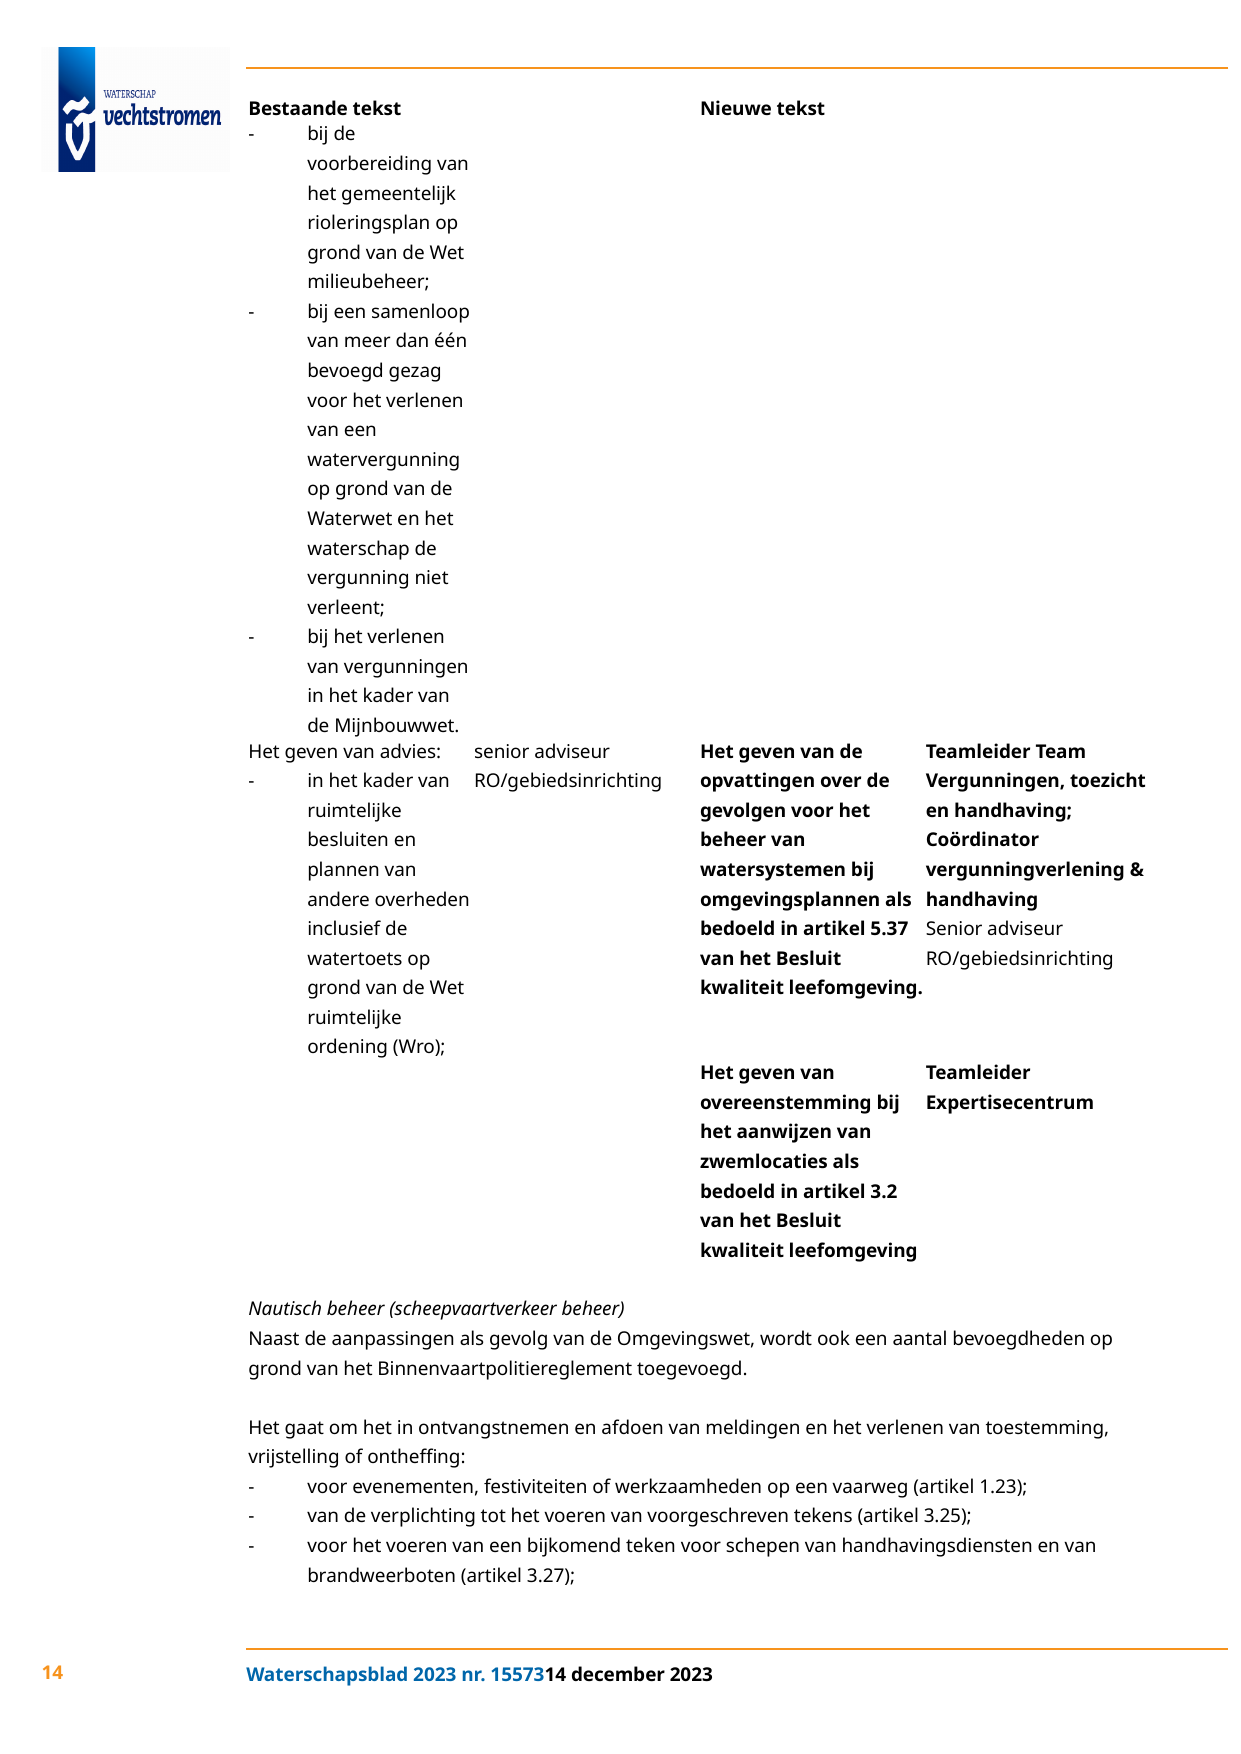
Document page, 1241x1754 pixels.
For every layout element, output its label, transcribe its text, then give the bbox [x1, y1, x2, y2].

table_cell [474, 1060, 700, 1263]
text Nautisch beheer (scheepvaartverkeer beheer) [248, 1296, 1152, 1321]
list van de verplichting tot het voeren van voorgeschreven tekens (artikel 3.25); [248, 1503, 1152, 1528]
picture [41, 47, 231, 172]
text Naast de aanpassingen als gevolg van de Omgevingswet, wordt ook een aantal bevoegdheden op grond van het Binnenvaartpolitiereglement toegevoegd. [248, 1325, 1152, 1380]
table_header Bestaande tekst [248, 95, 700, 121]
list voor evenementen, festiviteiten of werkzaamheden op een vaarweg (artikel 1.23); [248, 1473, 1152, 1499]
table_cell Het geven van advies: in het kader van ruimtelijke besluiten en plannen van andere overheden inclusief de watertoets op grond van de Wet ruimtelijke ordening (Wro); [248, 738, 474, 1059]
text Het gaat om het in ontvangstnemen en afdoen van meldingen en het verlenen van toestemming, vrijstelling of ontheffing: [248, 1414, 1152, 1469]
table_cell [248, 1060, 474, 1263]
table_cell [474, 121, 700, 738]
list voor het voeren van een bijkomend teken voor schepen van handhavingsdiensten en van brandweerboten (artikel 3.27); [248, 1532, 1152, 1587]
table_cell Teamleider Expertisecentrum [926, 1060, 1152, 1263]
table_cell Het geven van overeenstemming bij het aanwijzen van zwemlocaties als bedoeld in artikel 3.2 van het Besluit kwaliteit leefomgeving [700, 1060, 926, 1263]
table_cell Teamleider Team Vergunningen, toezicht en handhaving; Coördinator vergunningverlening & handhaving Senior adviseur RO/gebiedsinrichting [926, 738, 1152, 1059]
table_cell [700, 121, 926, 738]
table_cell Het geven van de opvattingen over de gevolgen voor het beheer van watersystemen bij omgevingsplannen als bedoeld in artikel 5.37 van het Besluit kwaliteit leefomgeving. [700, 738, 926, 1059]
table_cell bij de voorbereiding van het gemeentelijk rioleringsplan op grond van de Wet milieubeheer; bij een samenloop van meer dan één bevoegd gezag voor het verlenen van een watervergunning op grond van de Waterwet en het waterschap de vergunning niet verleent; bij het verlenen van vergunningen in het kader van de Mijnbouwwet. [248, 121, 474, 738]
table_cell [926, 121, 1152, 738]
table_cell senior adviseur RO/gebiedsinrichting [474, 738, 700, 1059]
table_header Nieuwe tekst [700, 95, 1152, 121]
